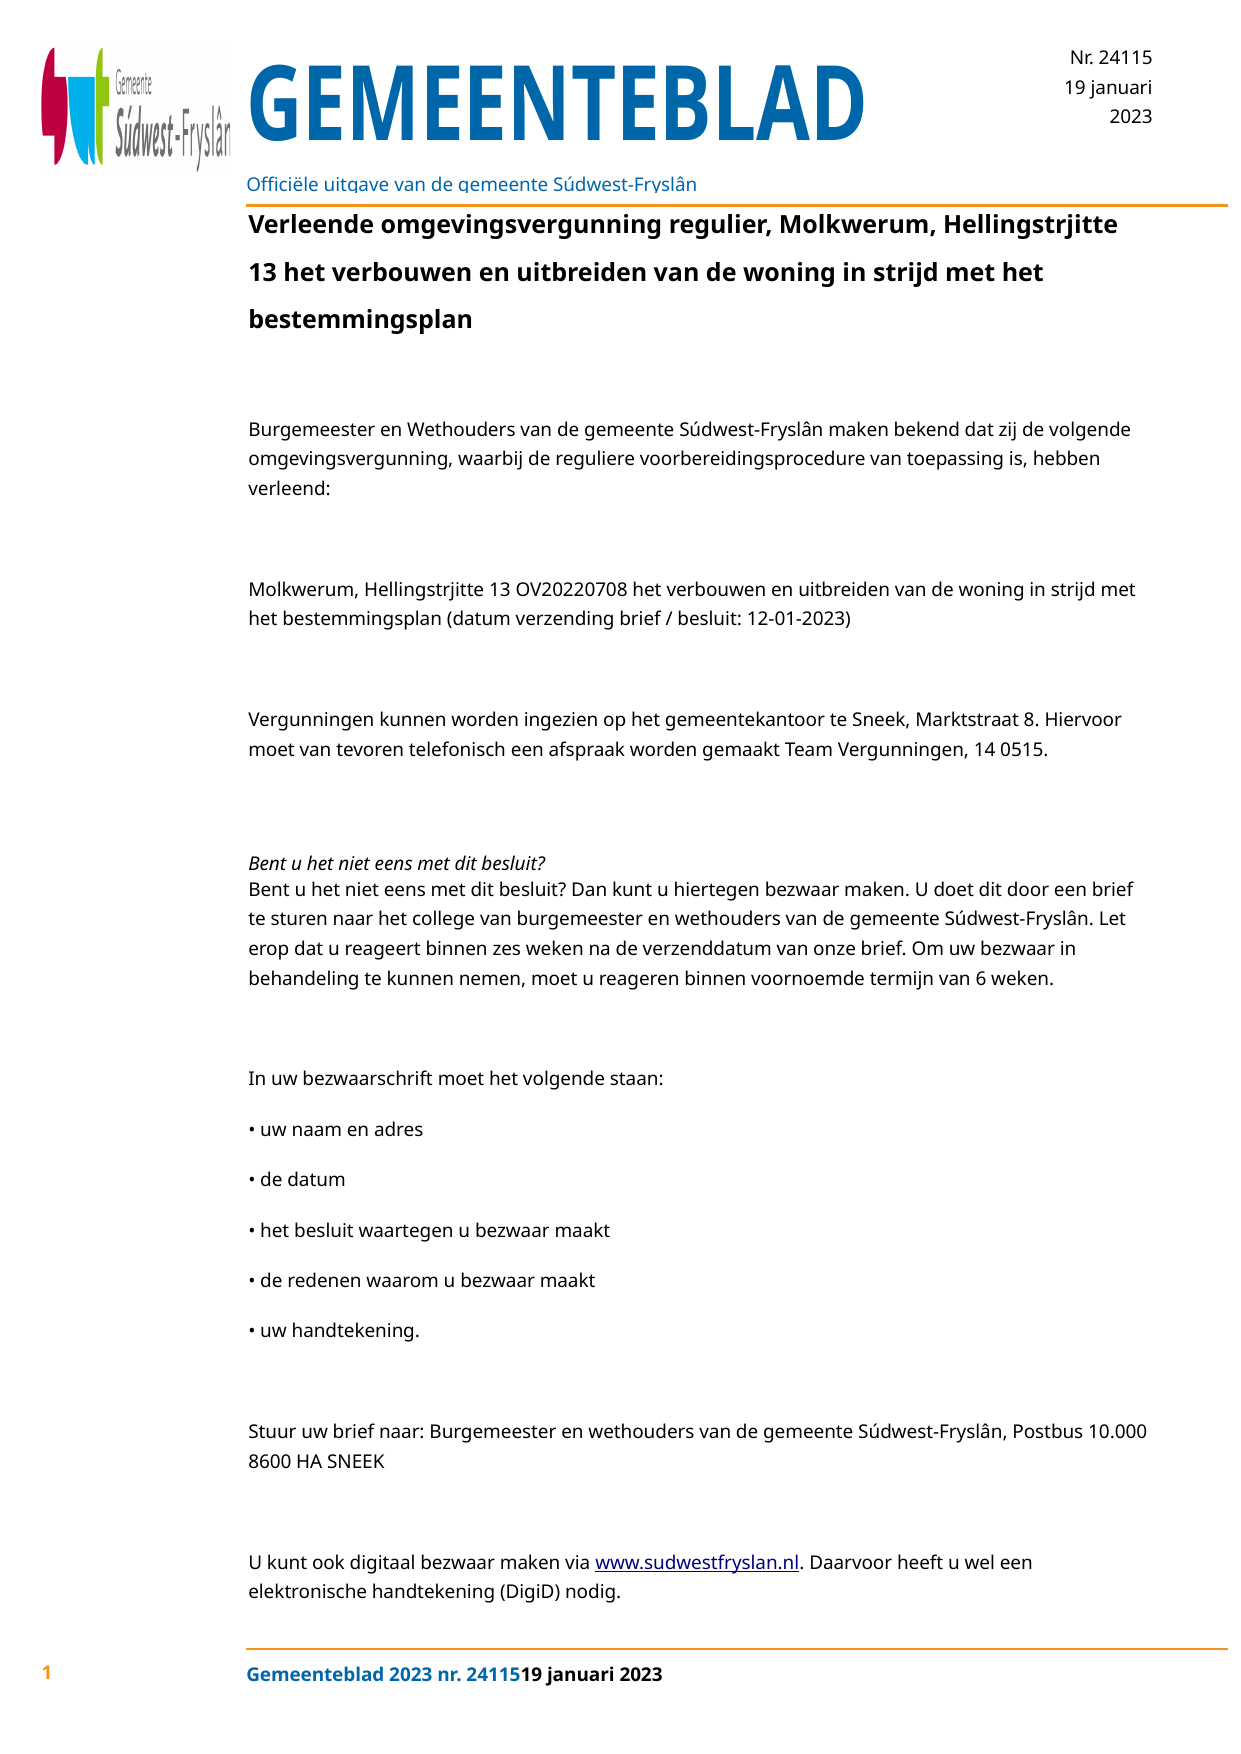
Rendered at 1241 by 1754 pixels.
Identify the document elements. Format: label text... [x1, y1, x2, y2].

text U kunt ook digitaal bezwaar maken via www.sudwestfryslan.nl. Daarvoor heeft u wel een elektronische handtekening (DigiD) nodig. [248, 1549, 1152, 1604]
text Bent u het niet eens met dit besluit? Dan kunt u hiertegen bezwaar maken. U doet dit door een brief te sturen naar het college van burgemeester en wethouders van de gemeente Súdwest-Fryslân. Let erop dat u reageert binnen zes weken na de verzenddatum van onze brief. Om uw bezwaar in behandeling te kunnen nemen, moet u reageren binnen voornoemde termijn van 6 weken. [248, 876, 1152, 991]
text Verleende omgevingsvergunning regulier, Molkwerum, Hellingstrjitte 13 het verbouwen en uitbreiden van de woning in strijd met het bestemmingsplan [248, 207, 1152, 336]
text • de datum [248, 1166, 1152, 1192]
text Vergunningen kunnen worden ingezien op het gemeentekantoor te Sneek, Marktstraat 8. Hiervoor moet van tevoren telefonisch een afspraak worden gemaakt Team Vergunningen, 14 0515. [248, 706, 1152, 762]
text In uw bezwaarschrift moet het volgende staan: [248, 1066, 1152, 1091]
picture [41, 47, 231, 172]
text Bent u het niet eens met dit besluit? [248, 850, 1152, 876]
text Molkwerum, Hellingstrjitte 13 OV20220708 het verbouwen en uitbreiden van de woning in strijd met het bestemmingsplan (datum verzending brief / besluit: 12-01-2023) [248, 576, 1152, 631]
text • de redenen waarom u bezwaar maakt [248, 1267, 1152, 1293]
text • het besluit waartegen u bezwaar maakt [248, 1217, 1152, 1243]
text Burgemeester en Wethouders van de gemeente Súdwest-Fryslân maken bekend dat zij de volgende omgevingsvergunning, waarbij de reguliere voorbereidingsprocedure van toepassing is, hebben verleend: [248, 416, 1152, 501]
text • uw handtekening. [248, 1318, 1152, 1343]
text • uw naam en adres [248, 1116, 1152, 1142]
text Stuur uw brief naar: Burgemeester en wethouders van de gemeente Súdwest-Fryslân, Postbus 10.000 8600 HA SNEEK [248, 1418, 1152, 1474]
